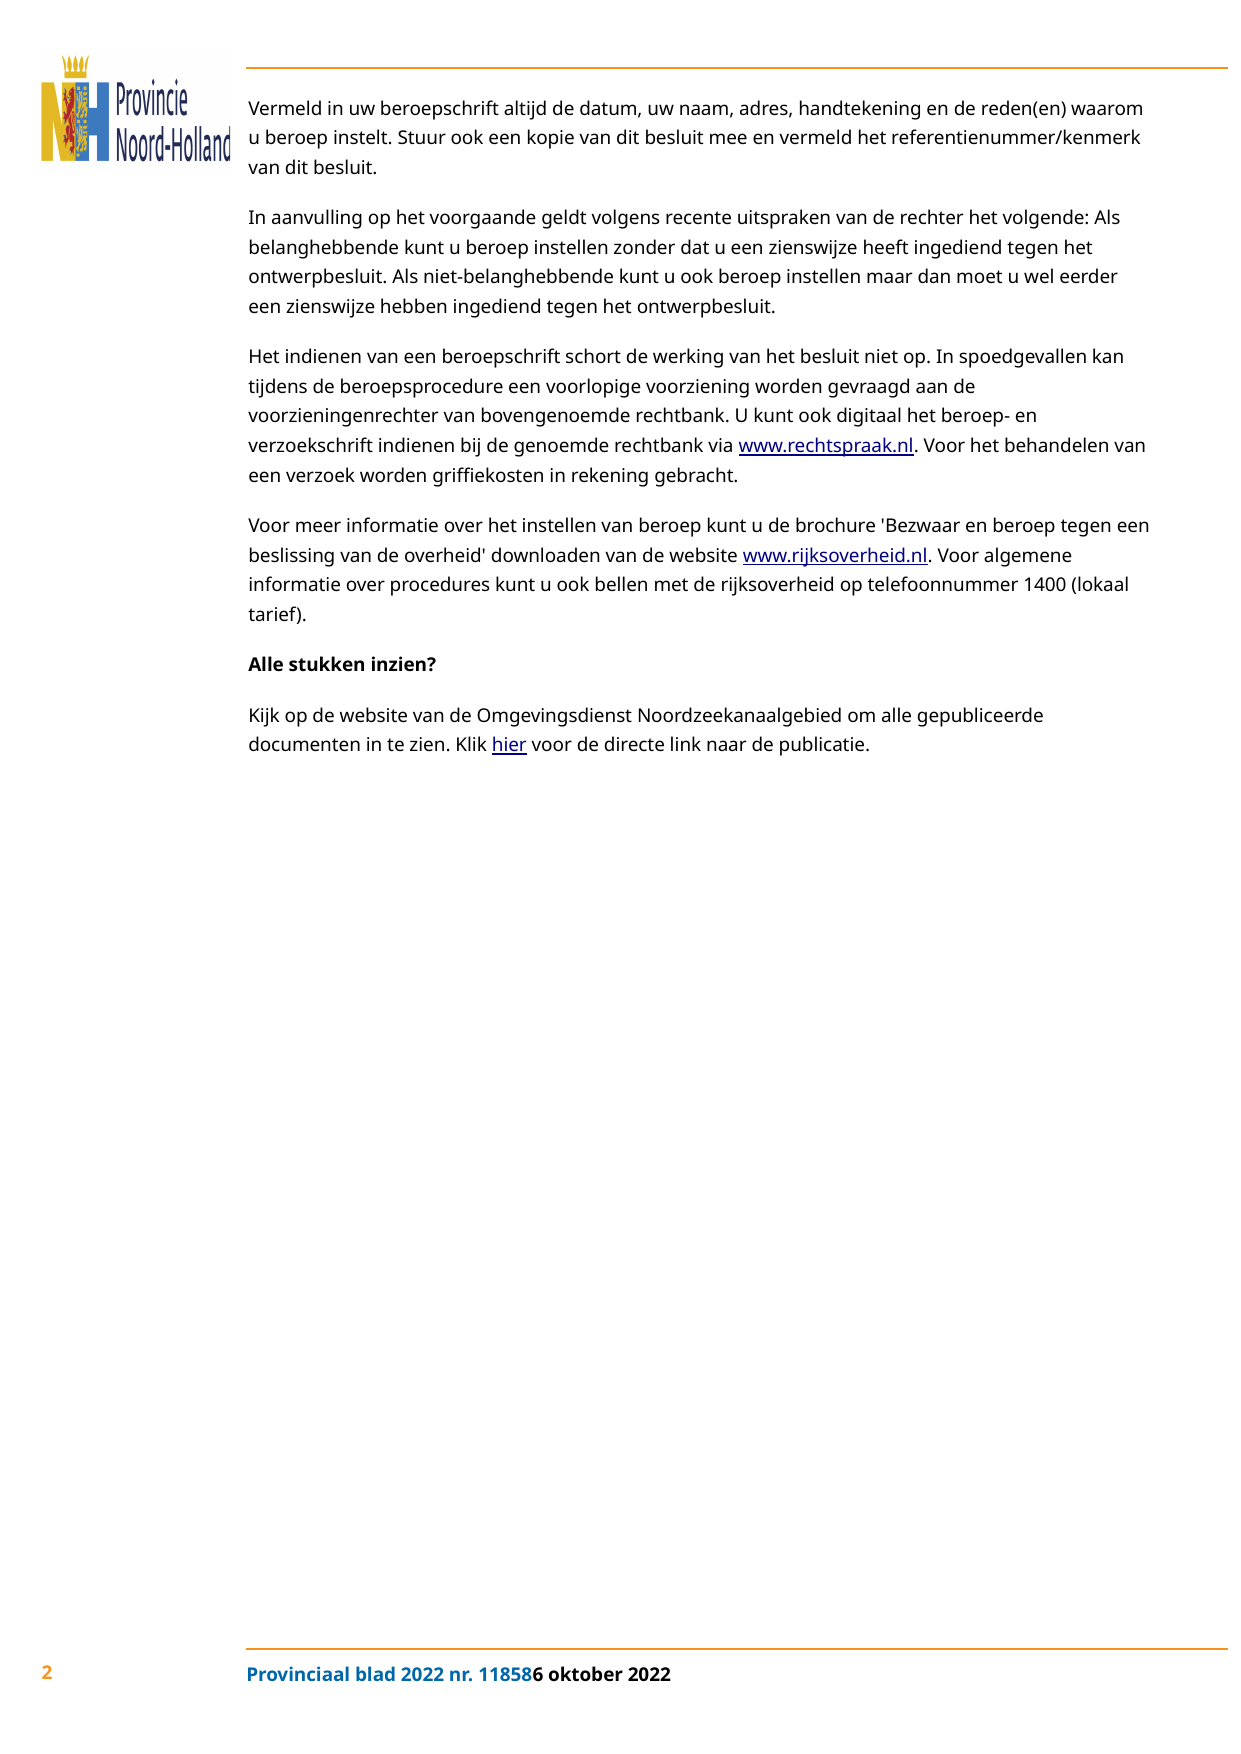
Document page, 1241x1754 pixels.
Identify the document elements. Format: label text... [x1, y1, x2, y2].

text Voor meer informatie over het instellen van beroep kunt u de brochure 'Bezwaar en beroep tegen een beslissing van de overheid' downloaden van de website www.rijksoverheid.nl. Voor algemene informatie over procedures kunt u ook bellen met de rijksoverheid op telefoonnummer 1400 (lokaal tarief). [248, 512, 1152, 627]
picture [41, 47, 231, 172]
text Vermeld in uw beroepschrift altijd de datum, uw naam, adres, handtekening en de reden(en) waarom u beroep instelt. Stuur ook een kopie van dit besluit mee en vermeld het referentienummer/kenmerk van dit besluit. [248, 95, 1152, 180]
text Kijk op de website van de Omgevingsdienst Noordzeekanaalgebied om alle gepubliceerde documenten in te zien. Klik hier voor de directe link naar de publicatie. [248, 702, 1152, 757]
text Alle stukken inzien? [248, 651, 1152, 677]
text Het indienen van een beroepschrift schort de werking van het besluit niet op. In spoedgevallen kan tijdens de beroepsprocedure een voorlopige voorziening worden gevraagd aan de voorzieningenrechter van bovengenoemde rechtbank. U kunt ook digitaal het beroep- en verzoekschrift indienen bij de genoemde rechtbank via www.rechtspraak.nl. Voor het behandelen van een verzoek worden griffiekosten in rekening gebracht. [248, 343, 1152, 488]
text In aanvulling op het voorgaande geldt volgens recente uitspraken van de rechter het volgende: Als belanghebbende kunt u beroep instellen zonder dat u een zienswijze heeft ingediend tegen het ontwerpbesluit. Als niet-belanghebbende kunt u ook beroep instellen maar dan moet u wel eerder een zienswijze hebben ingediend tegen het ontwerpbesluit. [248, 204, 1152, 319]
